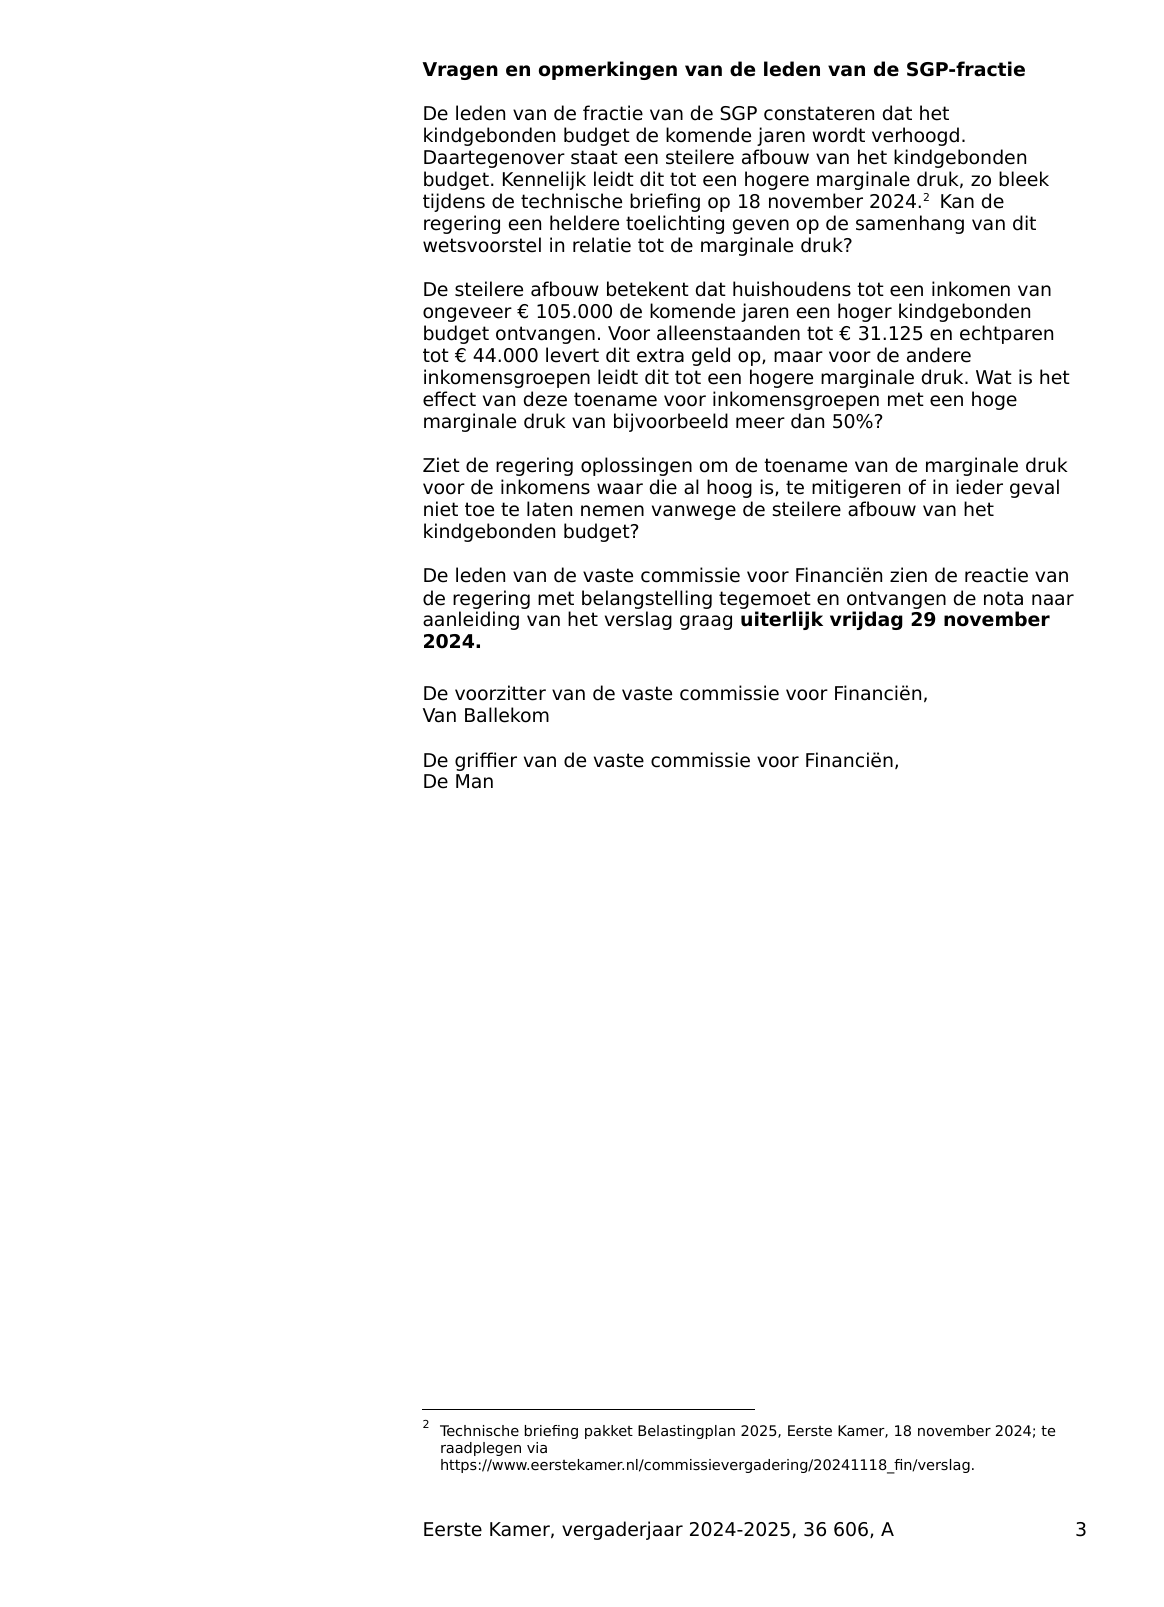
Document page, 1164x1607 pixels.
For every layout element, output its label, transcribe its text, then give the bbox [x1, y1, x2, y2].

text De leden van de vaste commissie voor Financiën zien de reactie van de regering met belangstelling tegemoet en ontvangen de nota naar aanleiding van het verslag graag uiterlijk vrijdag 29 november 2024. [422, 565, 1087, 653]
text De steilere afbouw betekent dat huishoudens tot een inkomen van ongeveer € 105.000 de komende jaren een hoger kindgebonden budget ontvangen. Voor alleenstaanden tot € 31.125 en echtparen tot € 44.000 levert dit extra geld op, maar voor de andere inkomensgroepen leidt dit tot een hogere marginale druk. Wat is het effect van deze toename voor inkomensgroepen met een hoge marginale druk van bijvoorbeeld meer dan 50%? [422, 279, 1087, 433]
text De leden van de fractie van de SGP constateren dat het kindgebonden budget de komende jaren wordt verhoogd. Daartegenover staat een steilere afbouw van het kindgebonden budget. Kennelijk leidt dit tot een hogere marginale druk, zo bleek tijdens de technische briefing op 18 november 2024. Kan de regering een heldere toelichting geven op de samenhang van dit wetsvoorstel in relatie tot de marginale druk? [422, 103, 1087, 257]
text De griffier van de vaste commissie voor Financiën, De Man [422, 749, 1087, 793]
text De voorzitter van de vaste commissie voor Financiën, Van Ballekom [422, 683, 1087, 727]
text Technische briefing pakket Belastingplan 2025, Eerste Kamer, 18 november 2024; te raadplegen via https://www.eerstekamer.nl/commissievergadering/20241118_fin/verslag. [422, 1418, 1087, 1474]
subtitle Vragen en opmerkingen van de leden van de SGP-fractie [422, 59, 1087, 81]
text Ziet de regering oplossingen om de toename van de marginale druk voor de inkomens waar die al hoog is, te mitigeren of in ieder geval niet toe te laten nemen vanwege de steilere afbouw van het kindgebonden budget? [422, 455, 1087, 543]
